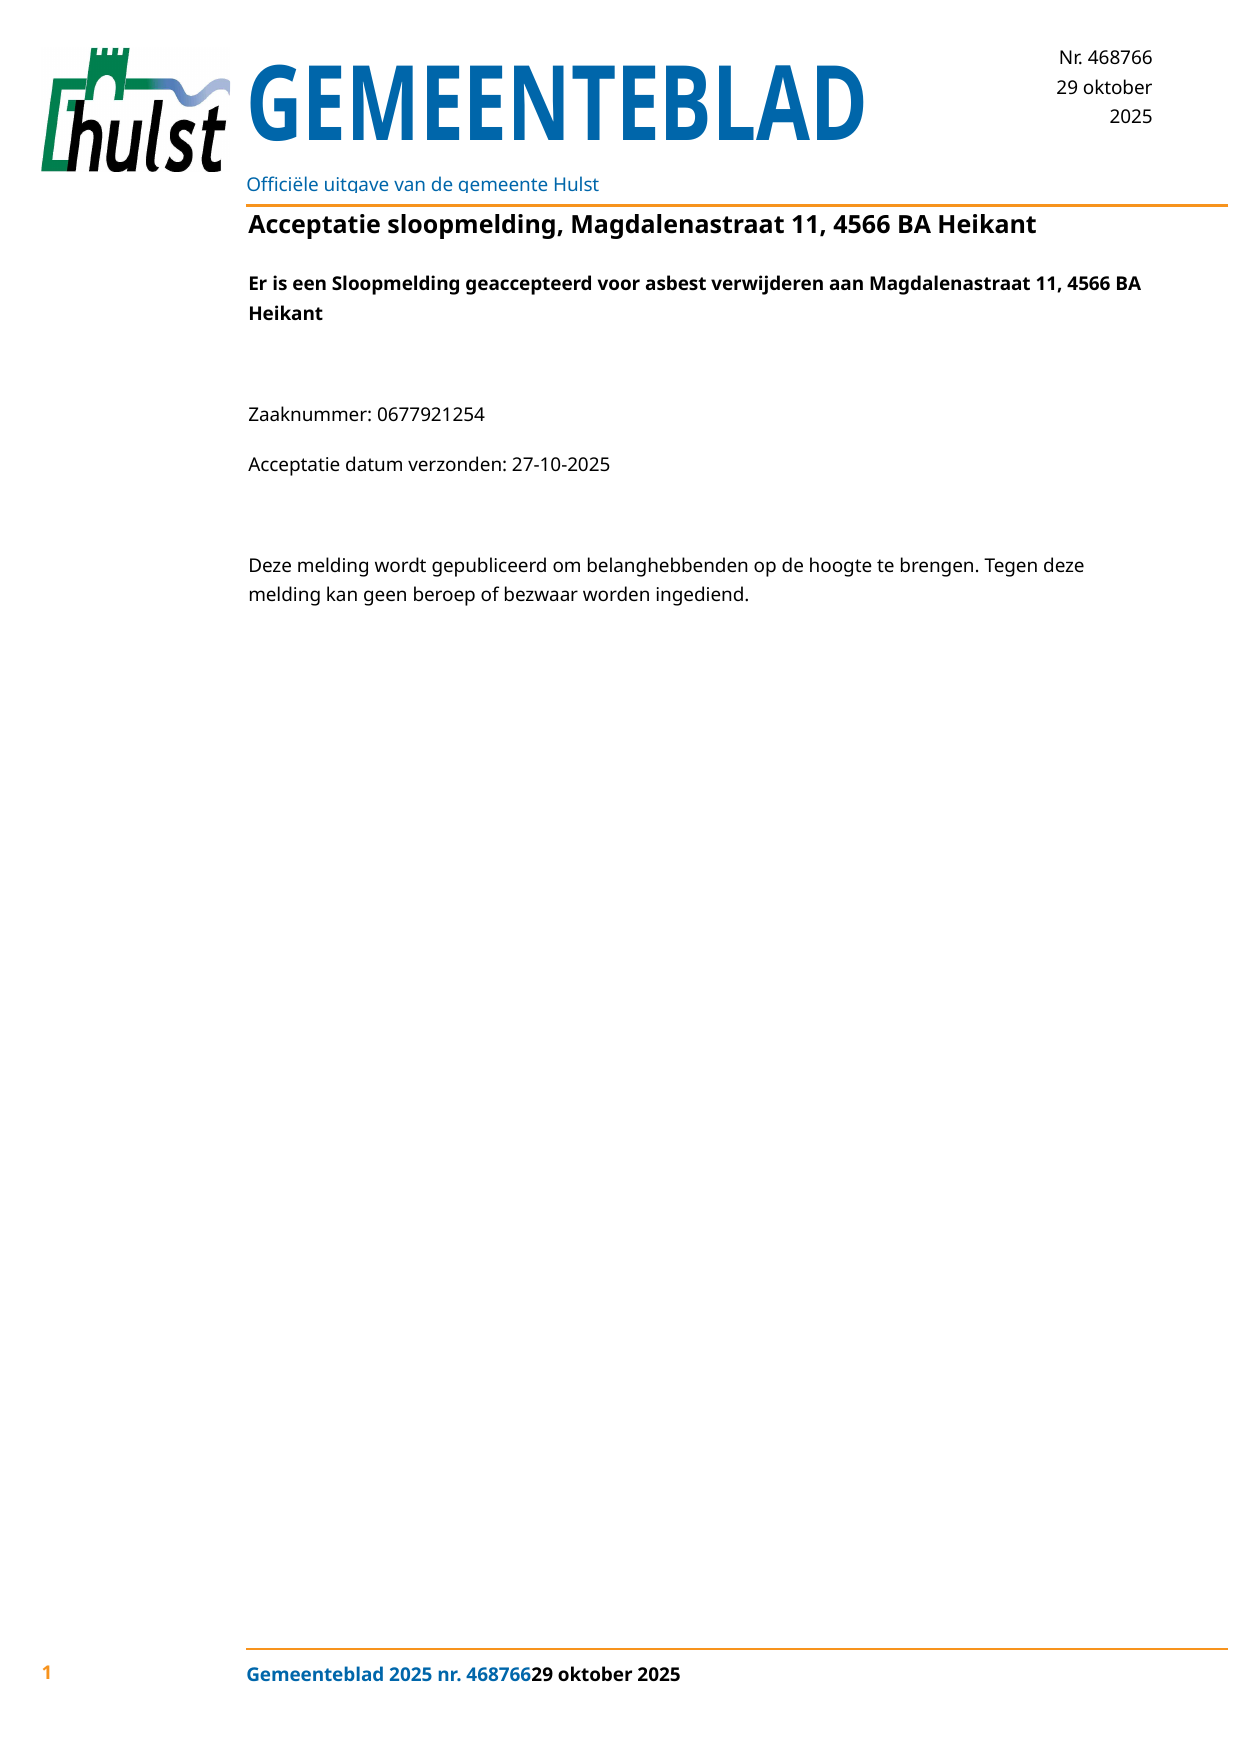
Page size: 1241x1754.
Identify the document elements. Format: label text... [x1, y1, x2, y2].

text Zaaknummer: 0677921254 [248, 401, 1152, 426]
text Deze melding wordt gepubliceerd om belanghebbenden op de hoogte te brengen. Tegen deze melding kan geen beroep of bezwaar worden ingediend. [248, 552, 1152, 607]
text Er is een Sloopmelding geaccepteerd voor asbest verwijderen aan Magdalenastraat 11, 4566 BA Heikant [248, 270, 1152, 326]
text Acceptatie sloopmelding, Magdalenastraat 11, 4566 BA Heikant [248, 207, 1152, 241]
text Acceptatie datum verzonden: 27-10-2025 [248, 451, 1152, 477]
picture [41, 47, 231, 172]
